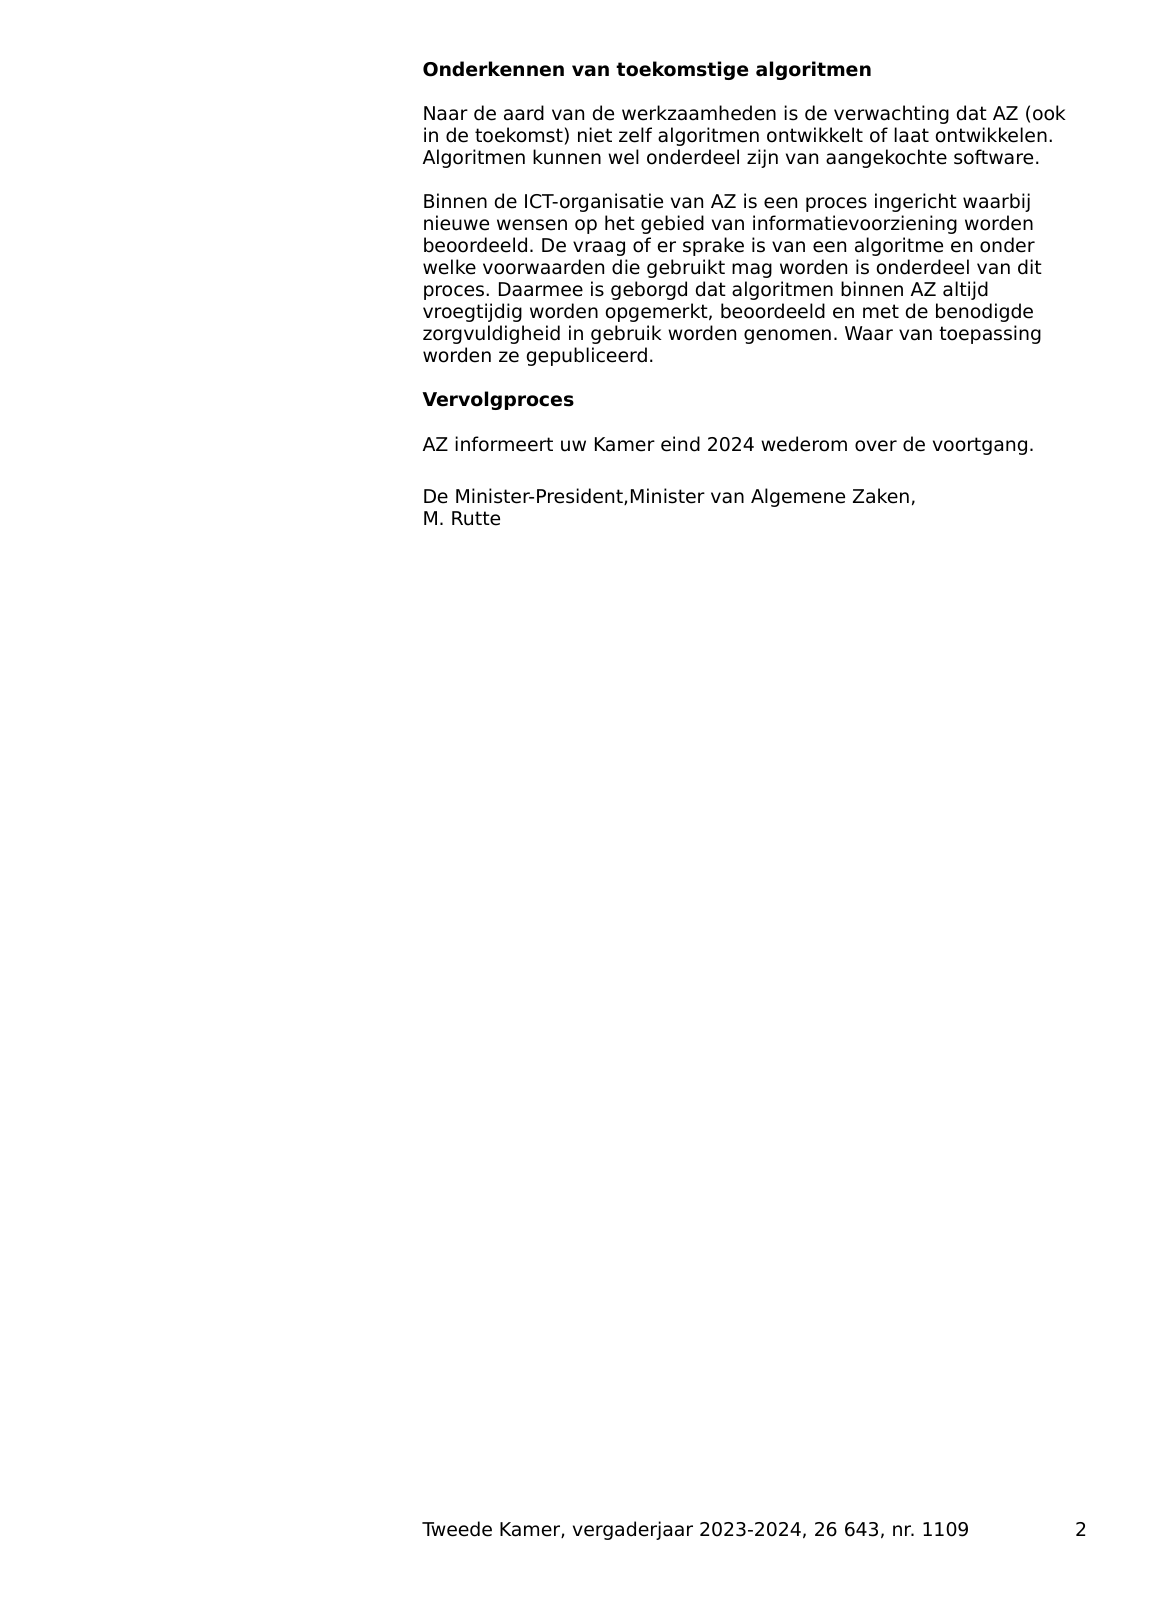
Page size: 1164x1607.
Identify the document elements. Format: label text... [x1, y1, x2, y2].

text Binnen de ICT-organisatie van AZ is een proces ingericht waarbij nieuwe wensen op het gebied van informatievoorziening worden beoordeeld. De vraag of er sprake is van een algoritme en onder welke voorwaarden die gebruikt mag worden is onderdeel van dit proces. Daarmee is geborgd dat algoritmen binnen AZ altijd vroegtijdig worden opgemerkt, beoordeeld en met de benodigde zorgvuldigheid in gebruik worden genomen. Waar van toepassing worden ze gepubliceerd. [422, 191, 1087, 367]
text De Minister-President,Minister van Algemene Zaken, M. Rutte [422, 486, 1087, 529]
text AZ informeert uw Kamer eind 2024 wederom over de voortgang. [422, 433, 1087, 456]
text Naar de aard van de werkzaamheden is de verwachting dat AZ (ook in de toekomst) niet zelf algoritmen ontwikkelt of laat ontwikkelen. Algoritmen kunnen wel onderdeel zijn van aangekochte software. [422, 103, 1087, 169]
subtitle Onderkennen van toekomstige algoritmen [422, 59, 1087, 81]
subtitle Vervolgproces [422, 389, 1087, 411]
